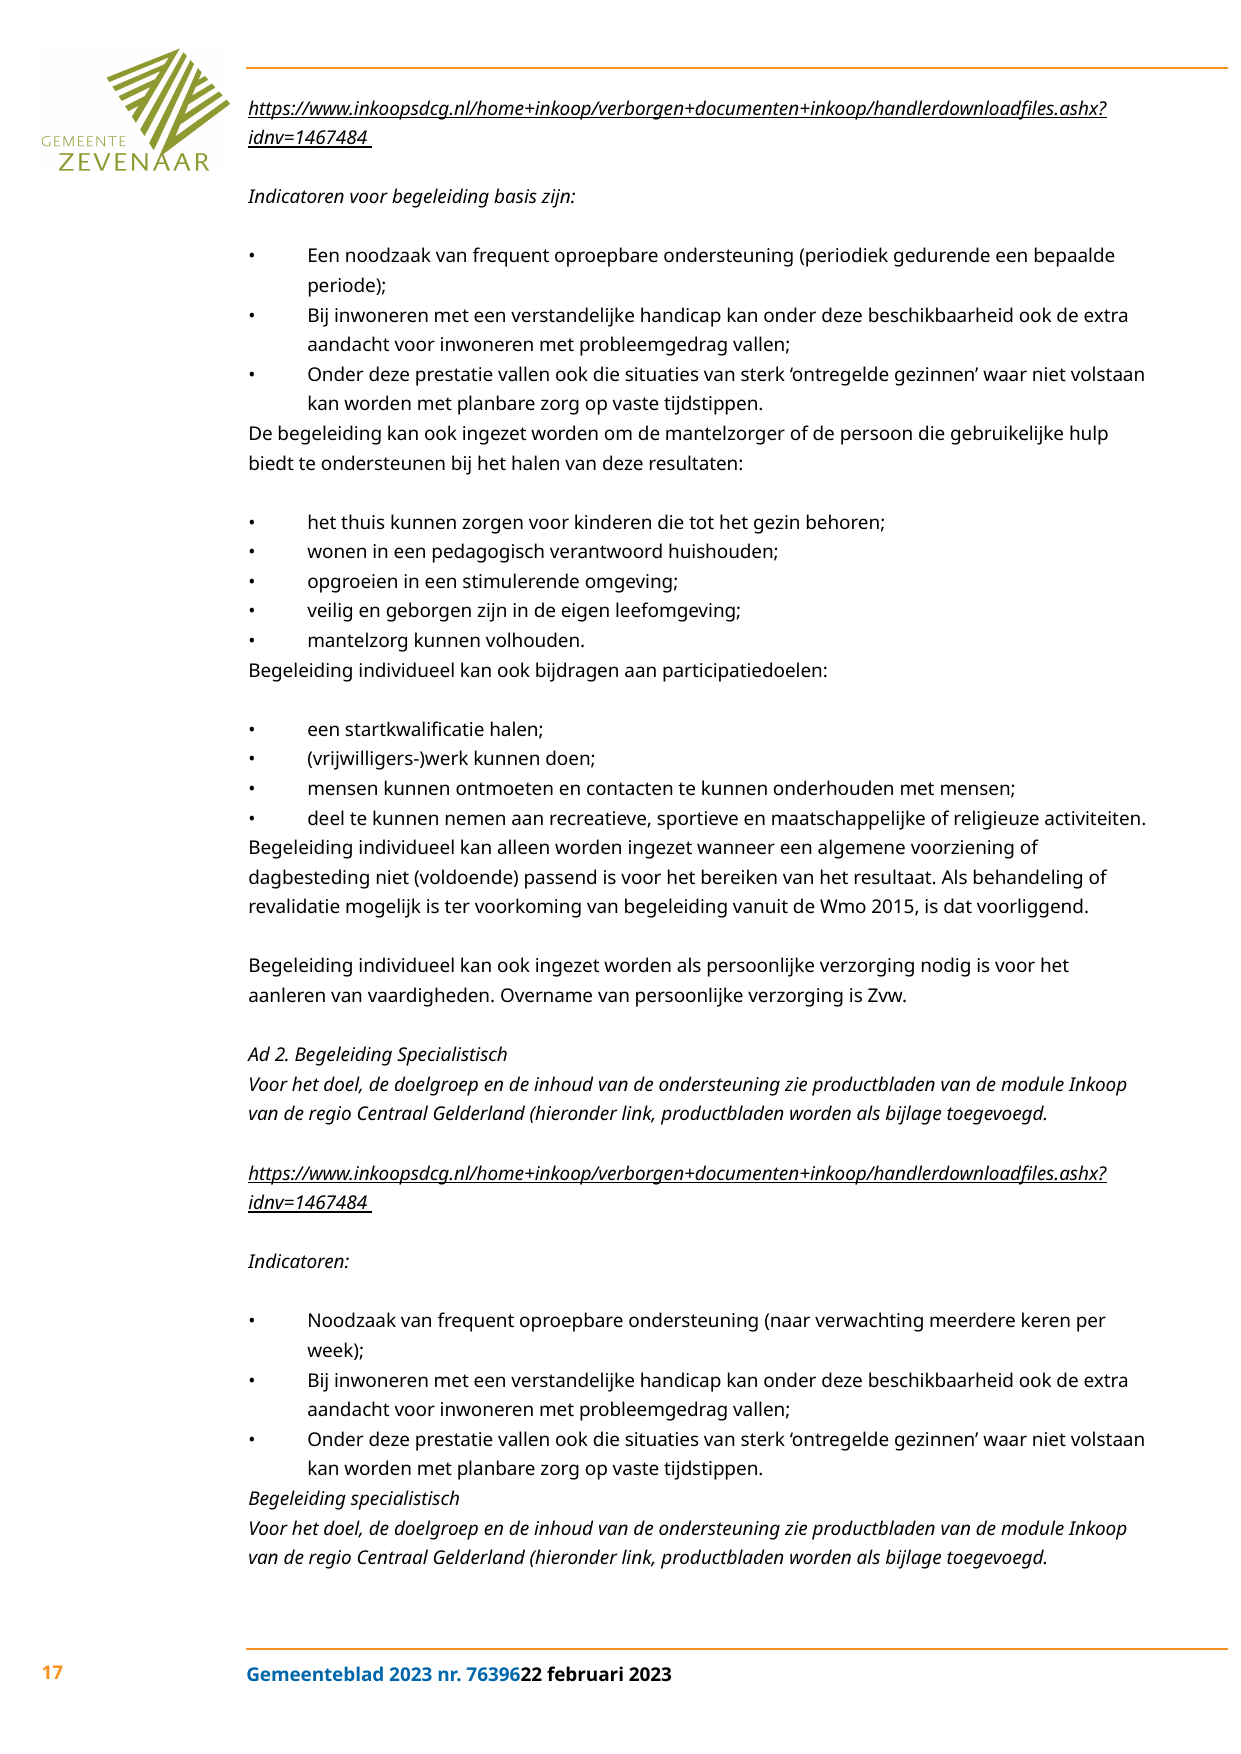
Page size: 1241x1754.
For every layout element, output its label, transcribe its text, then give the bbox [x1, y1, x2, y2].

list Onder deze prestatie vallen ook die situaties van sterk ‘ontregelde gezinnen’ waar niet volstaan kan worden met planbare zorg op vaste tijdstippen. [248, 361, 1152, 416]
list deel te kunnen nemen aan recreatieve, sportieve en maatschappelijke of religieuze activiteiten. [248, 805, 1152, 831]
text https://www.inkoopsdcg.nl/home+inkoop/verborgen+documenten+inkoop/handlerdownloadfiles.ashx?idnv=1467484 [248, 1160, 1152, 1215]
text Begeleiding individueel kan ook bijdragen aan participatiedoelen: [248, 657, 1152, 683]
list mantelzorg kunnen volhouden. [248, 627, 1152, 653]
text https://www.inkoopsdcg.nl/home+inkoop/verborgen+documenten+inkoop/handlerdownloadfiles.ashx?idnv=1467484 [248, 95, 1152, 150]
text Voor het doel, de doelgroep en de inhoud van de ondersteuning zie productbladen van de module Inkoop van de regio Centraal Gelderland (hieronder link, productbladen worden als bijlage toegevoegd. [248, 1071, 1152, 1126]
list opgroeien in een stimulerende omgeving; [248, 568, 1152, 594]
list veilig en geborgen zijn in de eigen leefomgeving; [248, 598, 1152, 623]
text Begeleiding specialistisch [248, 1485, 1152, 1511]
picture [41, 47, 231, 172]
text Begeleiding individueel kan ook ingezet worden als persoonlijke verzorging nodig is voor het aanleren van vaardigheden. Overname van persoonlijke verzorging is Zvw. [248, 953, 1152, 1008]
list (vrijwilligers-)werk kunnen doen; [248, 746, 1152, 771]
text Indicatoren: [248, 1248, 1152, 1274]
list het thuis kunnen zorgen voor kinderen die tot het gezin behoren; [248, 509, 1152, 535]
list mensen kunnen ontmoeten en contacten te kunnen onderhouden met mensen; [248, 775, 1152, 801]
list Onder deze prestatie vallen ook die situaties van sterk ‘ontregelde gezinnen’ waar niet volstaan kan worden met planbare zorg op vaste tijdstippen. [248, 1426, 1152, 1481]
text Indicatoren voor begeleiding basis zijn: [248, 183, 1152, 209]
text De begeleiding kan ook ingezet worden om de mantelzorger of de persoon die gebruikelijke hulp biedt te ondersteunen bij het halen van deze resultaten: [248, 420, 1152, 476]
text Voor het doel, de doelgroep en de inhoud van de ondersteuning zie productbladen van de module Inkoop van de regio Centraal Gelderland (hieronder link, productbladen worden als bijlage toegevoegd. [248, 1515, 1152, 1570]
list een startkwalificatie halen; [248, 716, 1152, 742]
list Bij inwoneren met een verstandelijke handicap kan onder deze beschikbaarheid ook de extra aandacht voor inwoneren met probleemgedrag vallen; [248, 302, 1152, 357]
text Begeleiding individueel kan alleen worden ingezet wanneer een algemene voorziening of dagbesteding niet (voldoende) passend is voor het bereiken van het resultaat. Als behandeling of revalidatie mogelijk is ter voorkoming van begeleiding vanuit de Wmo 2015, is dat voorliggend. [248, 834, 1152, 919]
list Noodzaak van frequent oproepbare ondersteuning (naar verwachting meerdere keren per week); [248, 1308, 1152, 1363]
list wonen in een pedagogisch verantwoord huishouden; [248, 538, 1152, 564]
text Ad 2. Begeleiding Specialistisch [248, 1041, 1152, 1067]
list Bij inwoneren met een verstandelijke handicap kan onder deze beschikbaarheid ook de extra aandacht voor inwoneren met probleemgedrag vallen; [248, 1367, 1152, 1422]
list Een noodzaak van frequent oproepbare ondersteuning (periodiek gedurende een bepaalde periode); [248, 243, 1152, 298]
